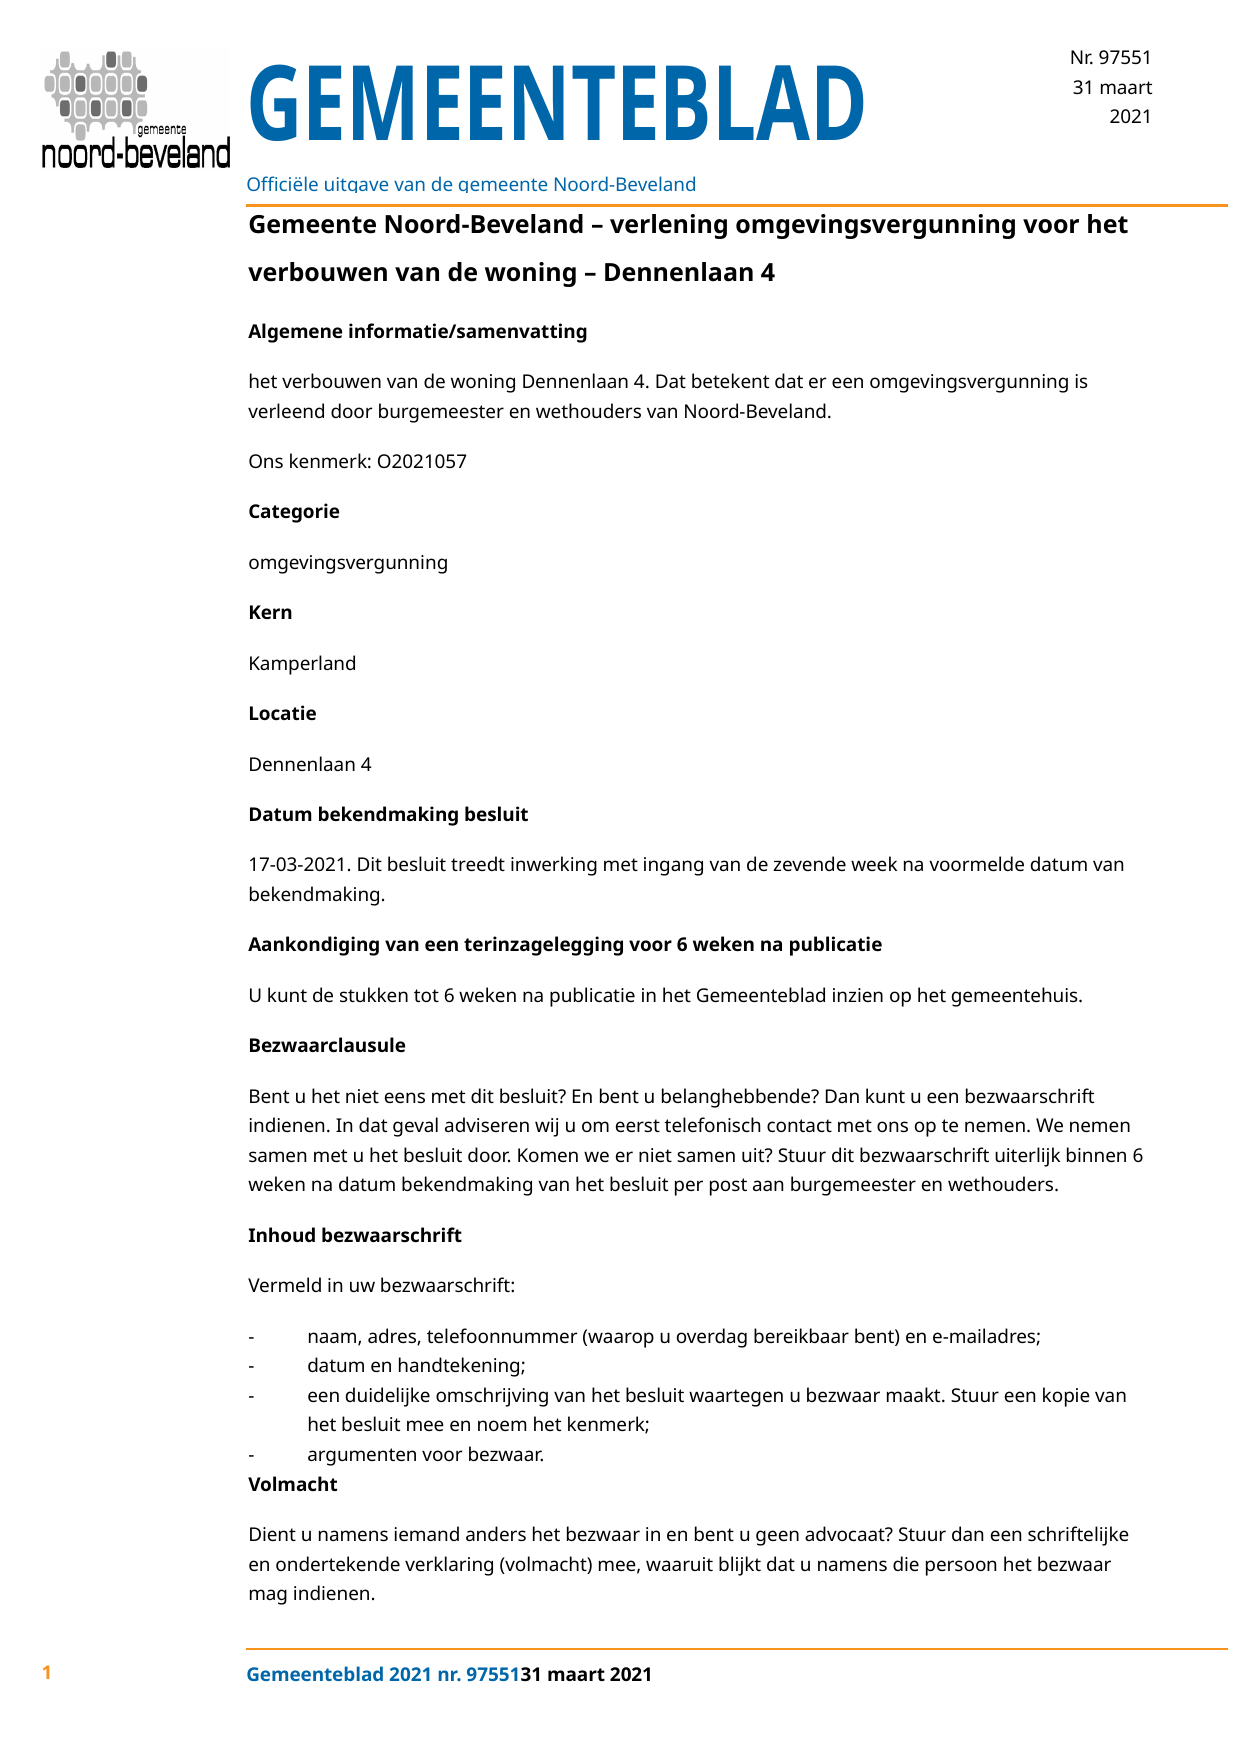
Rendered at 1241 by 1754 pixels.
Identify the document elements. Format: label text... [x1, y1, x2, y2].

list argumenten voor bezwaar. [248, 1441, 1152, 1467]
picture [41, 47, 231, 172]
list een duidelijke omschrijving van het besluit waartegen u bezwaar maakt. Stuur een kopie van het besluit mee en noem het kenmerk; [248, 1382, 1152, 1437]
text Locatie [248, 700, 1152, 726]
text Volmacht [248, 1471, 1152, 1497]
text Bezwaarclausule [248, 1032, 1152, 1058]
text Inhoud bezwaarschrift [248, 1222, 1152, 1248]
text Datum bekendmaking besluit [248, 801, 1152, 827]
list naam, adres, telefoonnummer (waarop u overdag bereikbaar bent) en e-mailadres; [248, 1323, 1152, 1349]
text omgevingsvergunning [248, 549, 1152, 575]
text Kamperland [248, 650, 1152, 676]
text Algemene informatie/samenvatting [248, 318, 1152, 344]
text Kern [248, 599, 1152, 625]
text Dient u namens iemand anders het bezwaar in en bent u geen advocaat? Stuur dan een schriftelijke en ondertekende verklaring (volmacht) mee, waaruit blijkt dat u namens die persoon het bezwaar mag indienen. [248, 1521, 1152, 1606]
text Ons kenmerk: O2021057 [248, 448, 1152, 474]
text Bent u het niet eens met dit besluit? En bent u belanghebbende? Dan kunt u een bezwaarschrift indienen. In dat geval adviseren wij u om eerst telefonisch contact met ons op te nemen. We nemen samen met u het besluit door. Komen we er niet samen uit? Stuur dit bezwaarschrift uiterlijk binnen 6 weken na datum bekendmaking van het besluit per post aan burgemeester en wethouders. [248, 1083, 1152, 1197]
text Categorie [248, 499, 1152, 524]
text U kunt de stukken tot 6 weken na publicatie in het Gemeenteblad inzien op het gemeentehuis. [248, 982, 1152, 1008]
text Aankondiging van een terinzagelegging voor 6 weken na publicatie [248, 932, 1152, 957]
text Dennenlaan 4 [248, 751, 1152, 777]
text 17-03-2021. Dit besluit treedt inwerking met ingang van de zevende week na voormelde datum van bekendmaking. [248, 852, 1152, 907]
text Gemeente Noord-Beveland – verlening omgevingsvergunning voor het verbouwen van de woning – Dennenlaan 4 [248, 207, 1152, 288]
text Vermeld in uw bezwaarschrift: [248, 1272, 1152, 1298]
list datum en handtekening; [248, 1352, 1152, 1378]
text het verbouwen van de woning Dennenlaan 4. Dat betekent dat er een omgevingsvergunning is verleend door burgemeester en wethouders van Noord-Beveland. [248, 368, 1152, 424]
